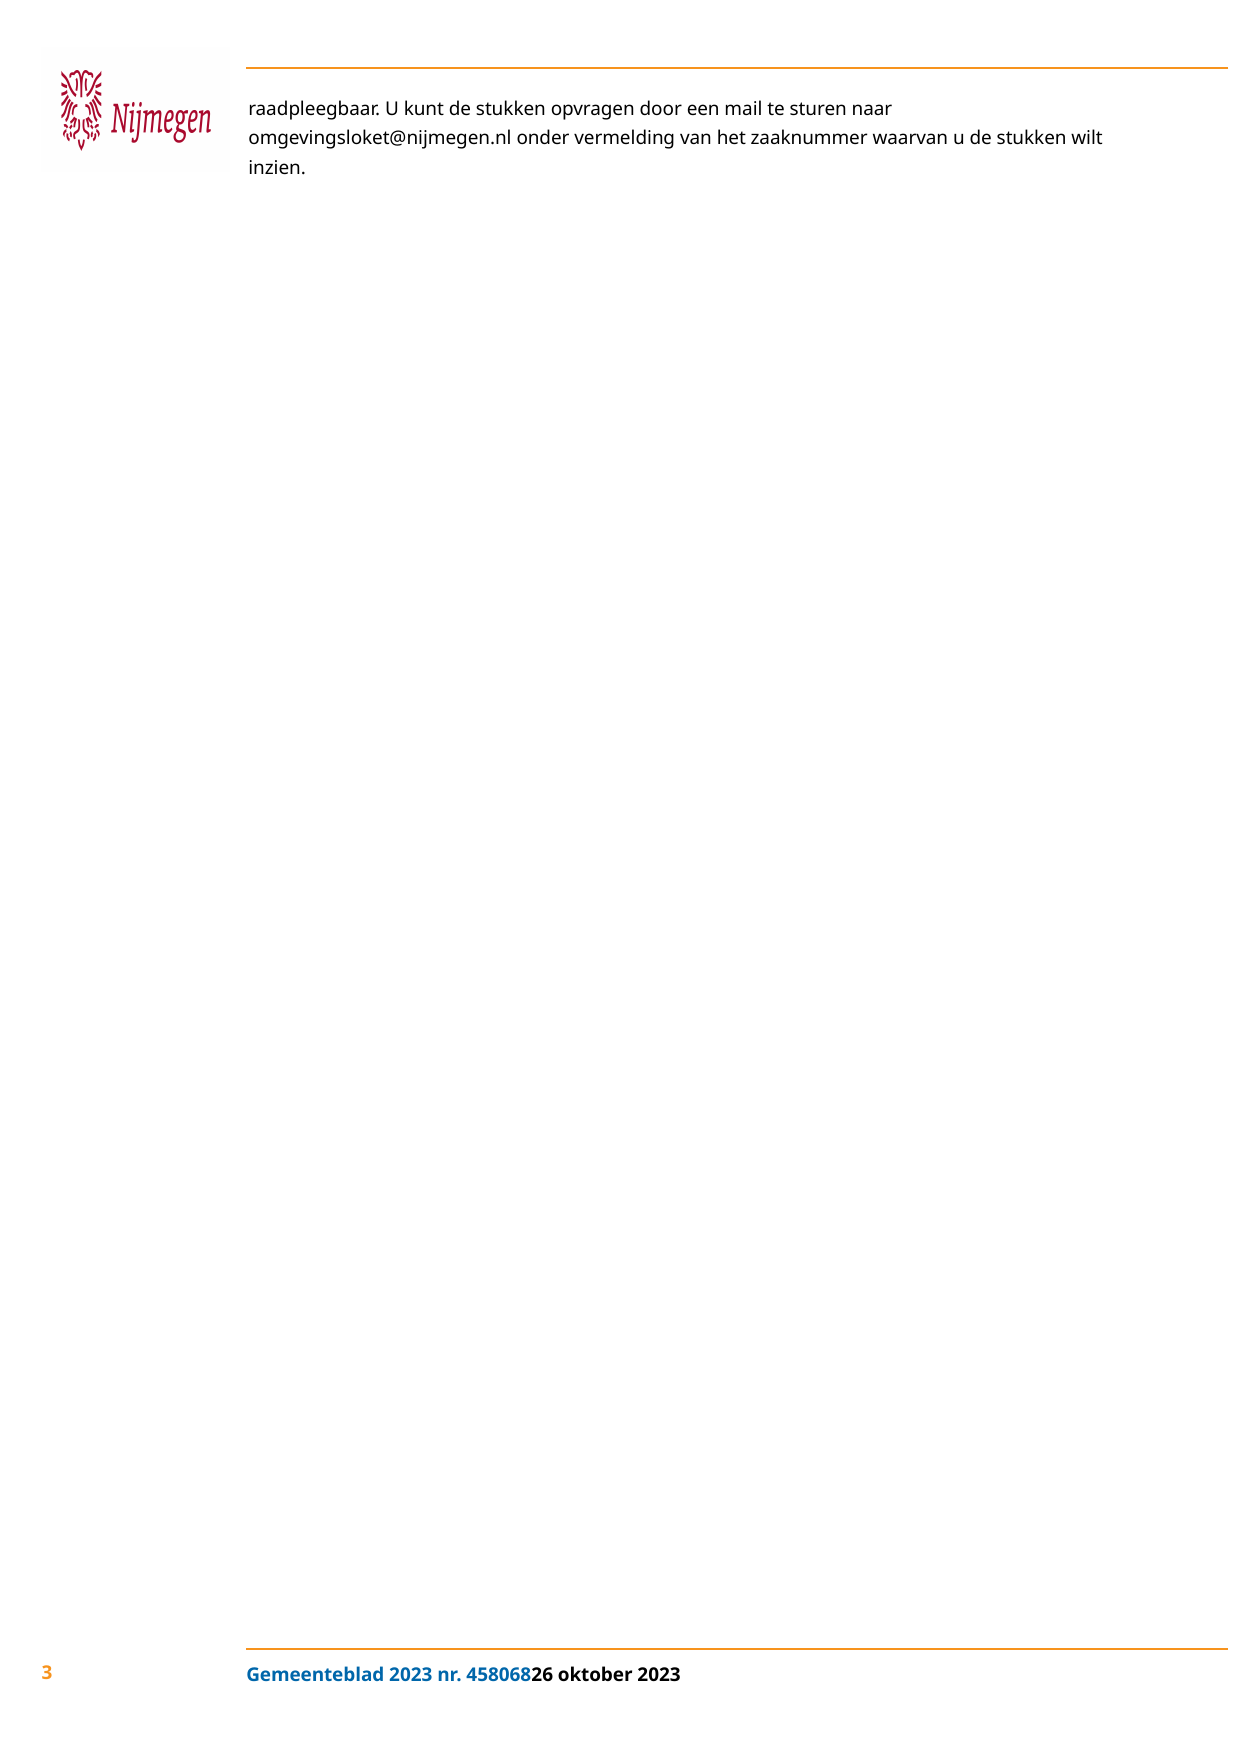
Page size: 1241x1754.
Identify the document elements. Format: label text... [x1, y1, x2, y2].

picture [41, 47, 231, 172]
text raadpleegbaar. U kunt de stukken opvragen door een mail te sturen naar omgevingsloket@nijmegen.nl onder vermelding van het zaaknummer waarvan u de stukken wilt inzien. [248, 95, 1152, 180]
